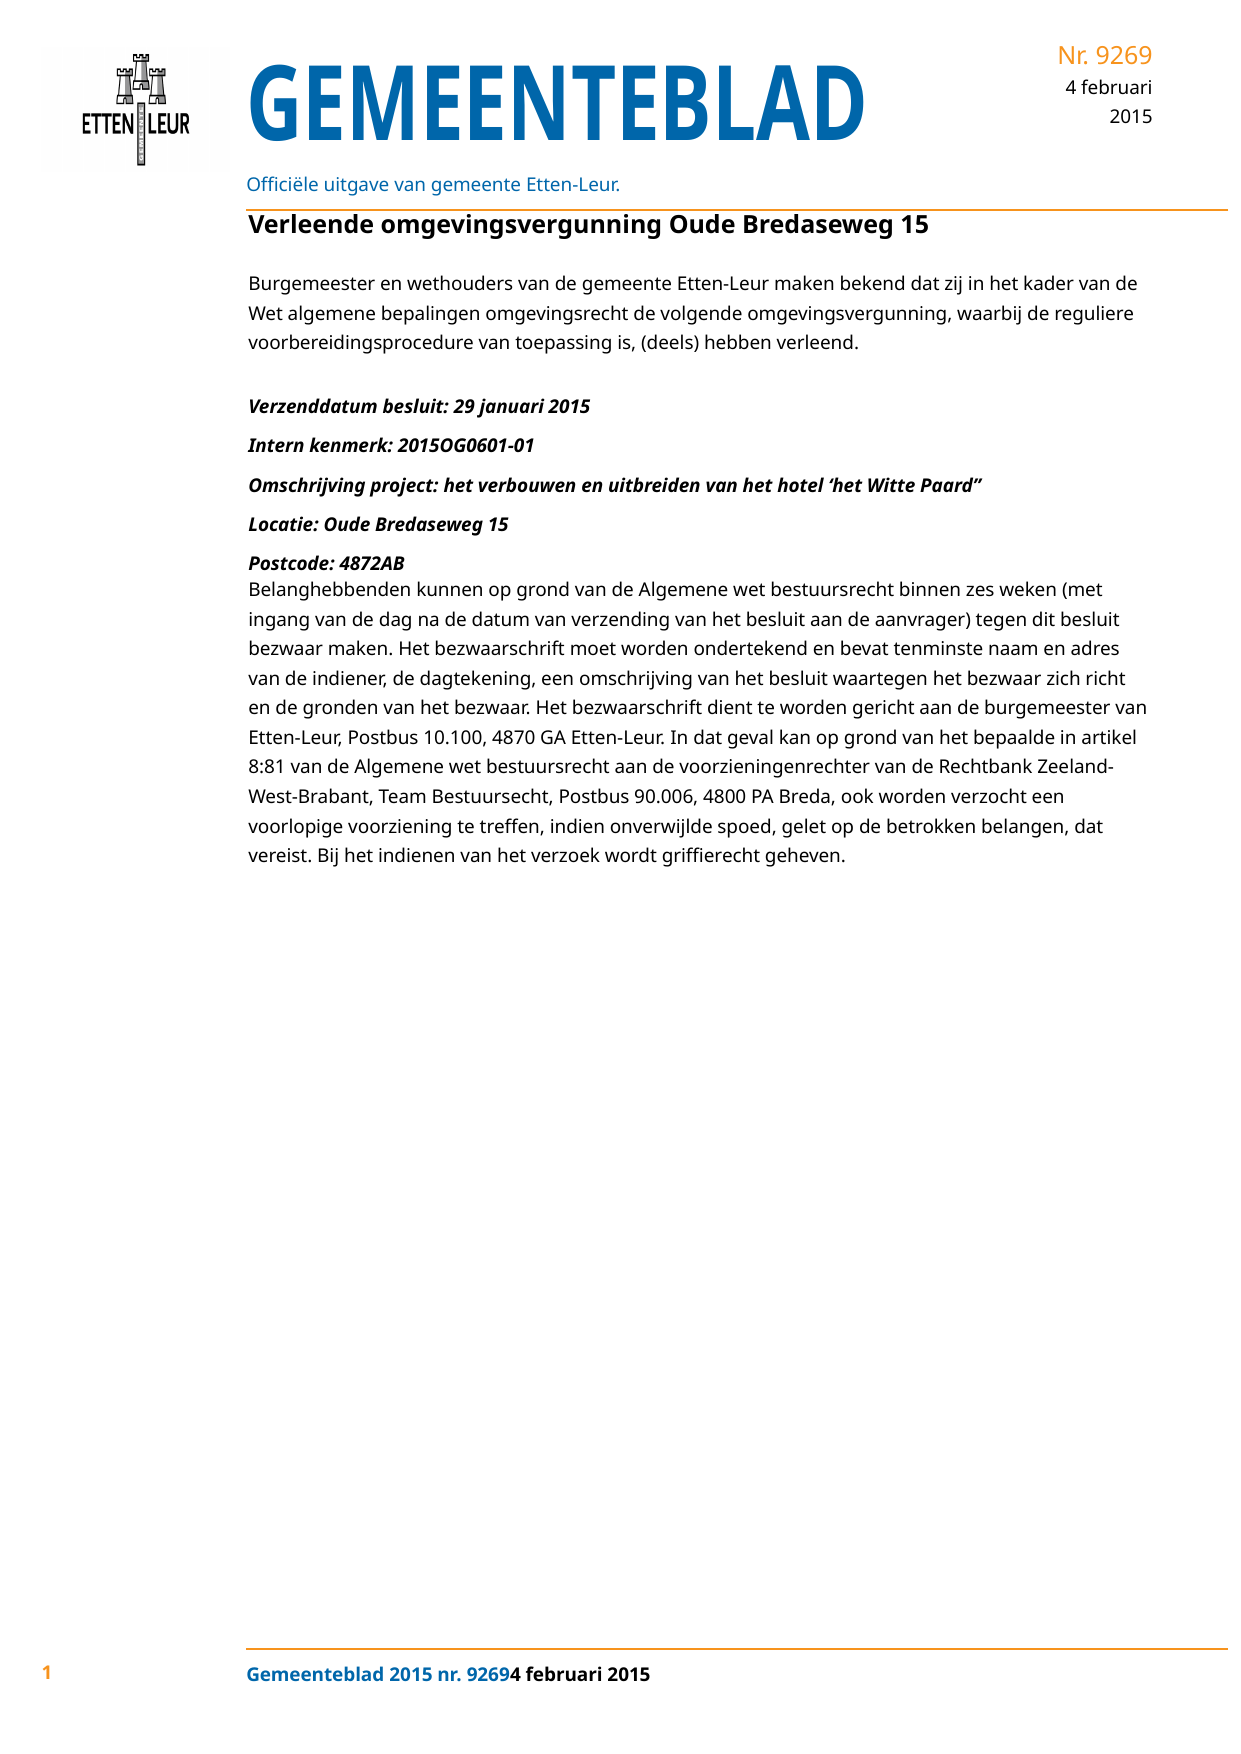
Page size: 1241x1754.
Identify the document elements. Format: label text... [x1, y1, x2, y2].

text Verzenddatum besluit: 29 januari 2015 [248, 393, 1152, 419]
text Verleende omgevingsvergunning Oude Bredaseweg 15 [248, 211, 1152, 241]
text Postcode: 4872AB [248, 551, 1152, 576]
text Omschrijving project: het verbouwen en uitbreiden van het hotel ‘het Witte Paard” [248, 472, 1152, 498]
text Intern kenmerk: 2015OG0601-01 [248, 433, 1152, 458]
text Burgemeester en wethouders van de gemeente Etten-Leur maken bekend dat zij in het kader van de Wet algemene bepalingen omgevingsrecht de volgende omgevingsvergunning, waarbij de reguliere voorbereidingsprocedure van toepassing is, (deels) hebben verleend. [248, 270, 1152, 355]
picture [41, 47, 231, 172]
text Belanghebbenden kunnen op grond van de Algemene wet bestuursrecht binnen zes weken (met ingang van de dag na de datum van verzending van het besluit aan de aanvrager) tegen dit besluit bezwaar maken. Het bezwaarschrift moet worden ondertekend en bevat tenminste naam en adres van de indiener, de dagtekening, een omschrijving van het besluit waartegen het bezwaar zich richt en de gronden van het bezwaar. Het bezwaarschrift dient te worden gericht aan de burgemeester van Etten-Leur, Postbus 10.100, 4870 GA Etten-Leur. In dat geval kan op grond van het bepaalde in artikel 8:81 van de Algemene wet bestuursrecht aan de voorzieningenrechter van de Rechtbank Zeeland-West-Brabant, Team Bestuursecht, Postbus 90.006, 4800 PA Breda, ook worden verzocht een voorlopige voorziening te treffen, indien onverwijlde spoed, gelet op de betrokken belangen, dat vereist. Bij het indienen van het verzoek wordt griffierecht geheven. [248, 576, 1152, 868]
text Locatie: Oude Bredaseweg 15 [248, 511, 1152, 537]
